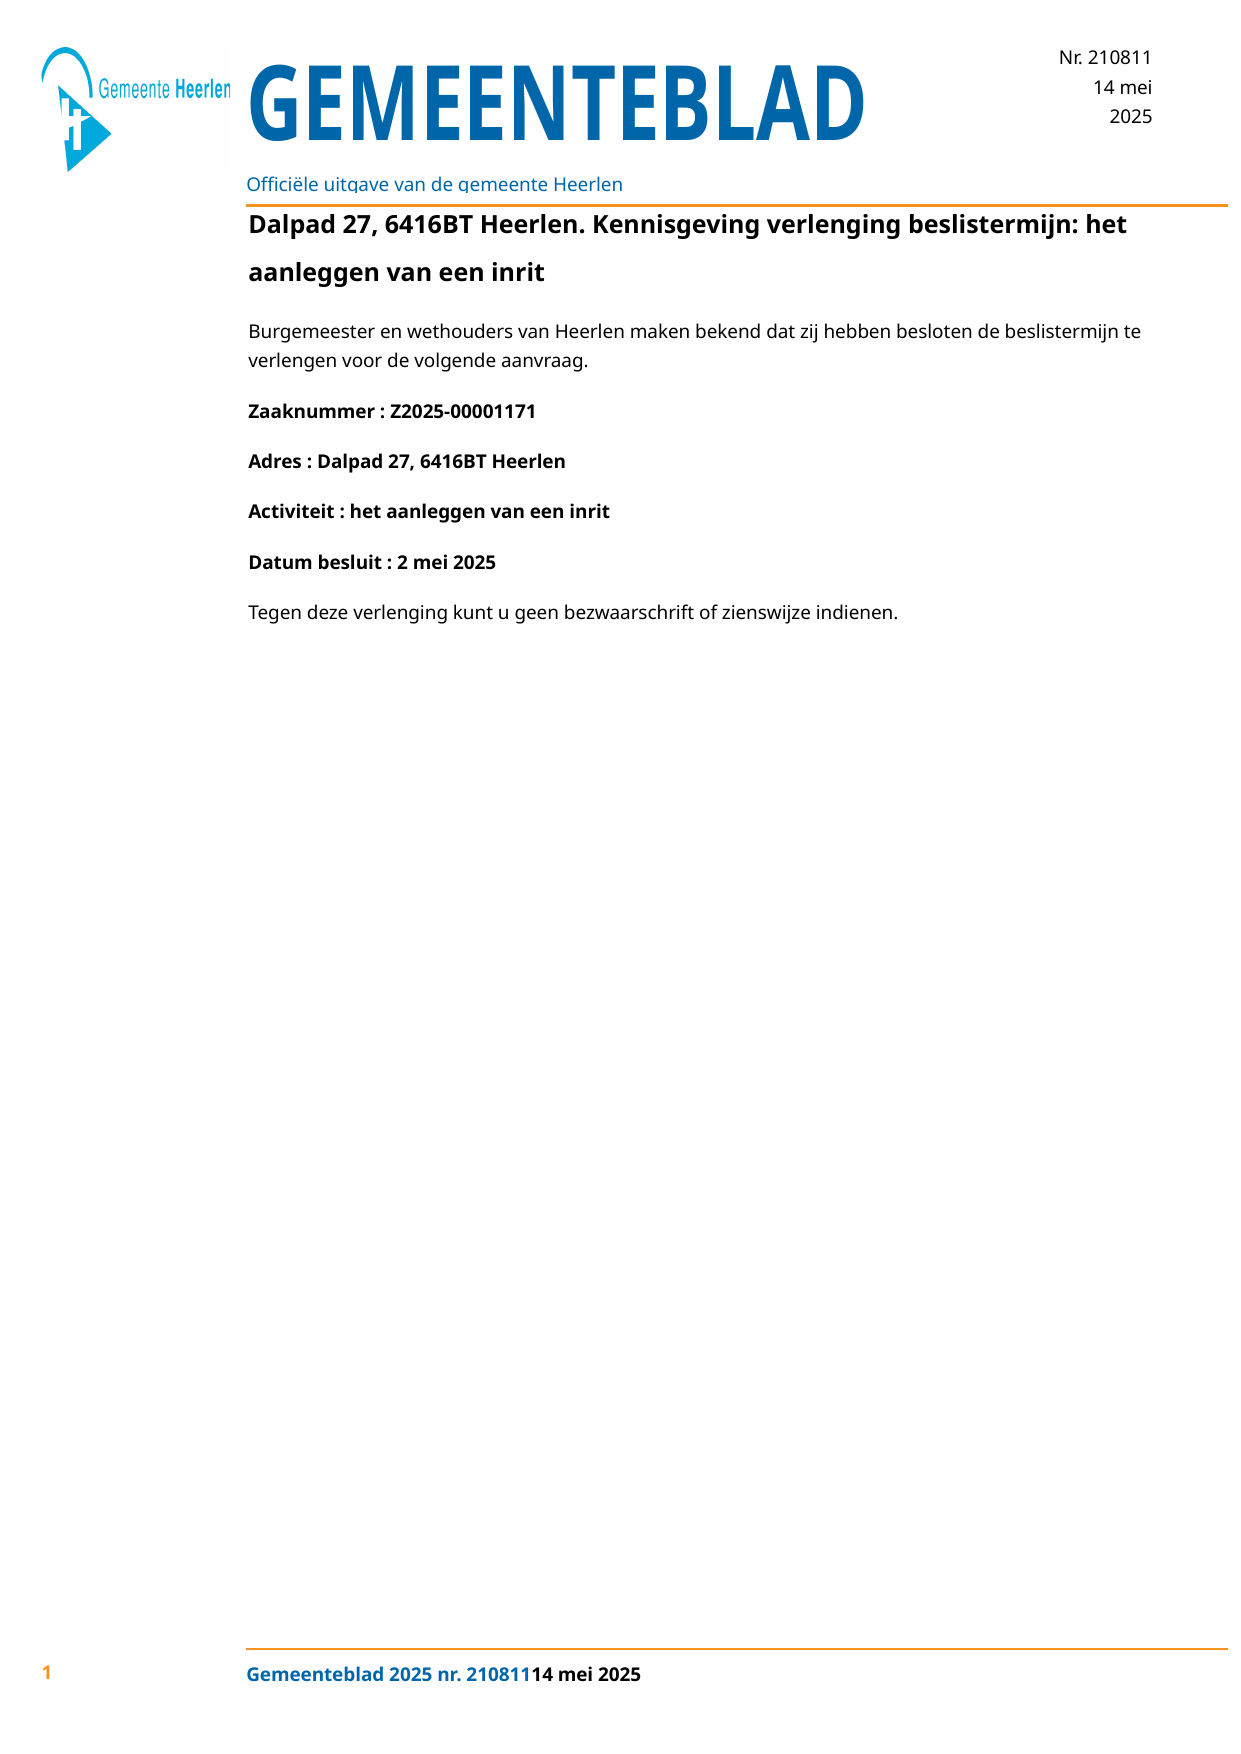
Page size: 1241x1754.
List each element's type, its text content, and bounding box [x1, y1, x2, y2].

text Tegen deze verlenging kunt u geen bezwaarschrift of zienswijze indienen. [248, 599, 1152, 625]
picture [41, 47, 59, 70]
text Activiteit : het aanleggen van een inrit [248, 499, 1152, 524]
text Datum besluit : 2 mei 2025 [248, 549, 1152, 575]
text Dalpad 27, 6416BT Heerlen. Kennisgeving verlenging beslistermijn: het aanleggen van een inrit [248, 207, 1152, 288]
text Adres : Dalpad 27, 6416BT Heerlen [248, 448, 1152, 474]
text Zaaknummer : Z2025-00001171 [248, 398, 1152, 424]
picture [41, 47, 231, 172]
text Burgemeester en wethouders van Heerlen maken bekend dat zij hebben besloten de beslistermijn te verlengen voor de volgende aanvraag. [248, 318, 1152, 373]
